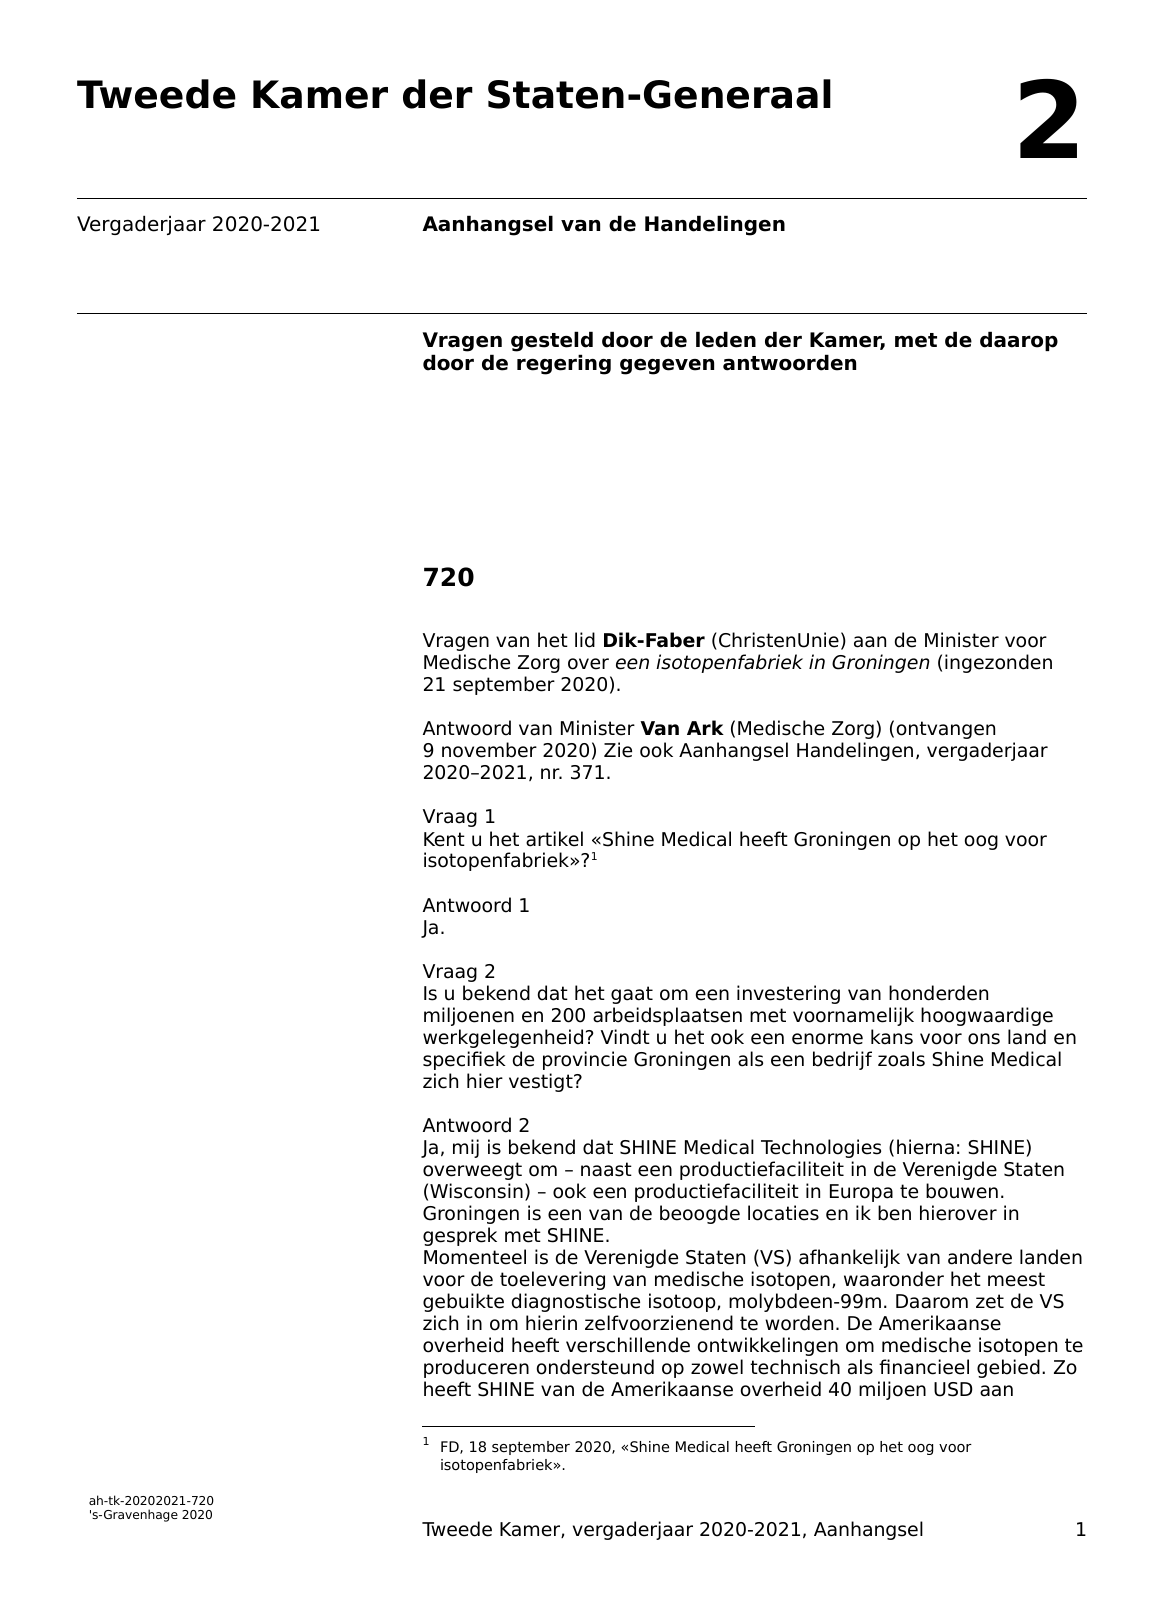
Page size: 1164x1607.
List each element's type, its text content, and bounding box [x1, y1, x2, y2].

text Vraag 2 [422, 961, 1087, 983]
text Antwoord van Minister Van Ark (Medische Zorg) (ontvangen 9 november 2020) Zie ook Aanhangsel Handelingen, vergaderjaar 2020–2021, nr. 371. [422, 718, 1087, 784]
table_cell [77, 314, 422, 375]
text Ja, mij is bekend dat SHINE Medical Technologies (hierna: SHINE) overweegt om – naast een productiefaciliteit in de Verenigde Staten (Wisconsin) – ook een productiefaciliteit in Europa te bouwen. Groningen is een van de beoogde locaties en ik ben hierover in gesprek met SHINE. [422, 1137, 1087, 1247]
table_header Tweede Kamer der Staten-Generaal [77, 59, 886, 198]
text Vragen van het lid Dik-Faber (ChristenUnie) aan de Minister voor Medische Zorg over een isotopenfabriek in Groningen (ingezonden 21 september 2020). [422, 630, 1087, 696]
text Kent u het artikel «Shine Medical heeft Groningen op het oog voor isotopenfabriek»? [422, 828, 1087, 872]
table_cell Vergaderjaar 2020-2021 [77, 199, 422, 313]
text Momenteel is de Verenigde Staten (VS) afhankelijk van andere landen voor de toelevering van medische isotopen, waaronder het meest gebuikte diagnostische isotoop, molybdeen-99m. Daarom zet de VS zich in om hierin zelfvoorzienend te worden. De Amerikaanse overheid heeft verschillende ontwikkelingen om medische isotopen te produceren ondersteund op zowel technisch als financieel gebied. Zo heeft SHINE van de Amerikaanse overheid 40 miljoen USD aan [422, 1247, 1087, 1401]
table_cell Aanhangsel van de Handelingen [422, 199, 1087, 313]
text ah-tk-20202021-720 [88, 1494, 323, 1508]
table_cell Vragen gesteld door de leden der Kamer, met de daarop door de regering gegeven antwoorden [422, 314, 1087, 375]
text 720 [422, 563, 1087, 592]
table_header 2 [886, 59, 1087, 198]
text 's-Gravenhage 2020 [88, 1508, 323, 1522]
text Vraag 1 [422, 806, 1087, 828]
text Antwoord 2 [422, 1115, 1087, 1137]
text FD, 18 september 2020, «Shine Medical heeft Groningen op het oog voor isotopenfabriek». [422, 1435, 1087, 1474]
text Antwoord 1 [422, 894, 1087, 917]
text Ja. [422, 917, 1087, 938]
text Is u bekend dat het gaat om een investering van honderden miljoenen en 200 arbeidsplaatsen met voornamelijk hoogwaardige werkgelegenheid? Vindt u het ook een enorme kans voor ons land en specifiek de provincie Groningen als een bedrijf zoals Shine Medical zich hier vestigt? [422, 983, 1087, 1093]
